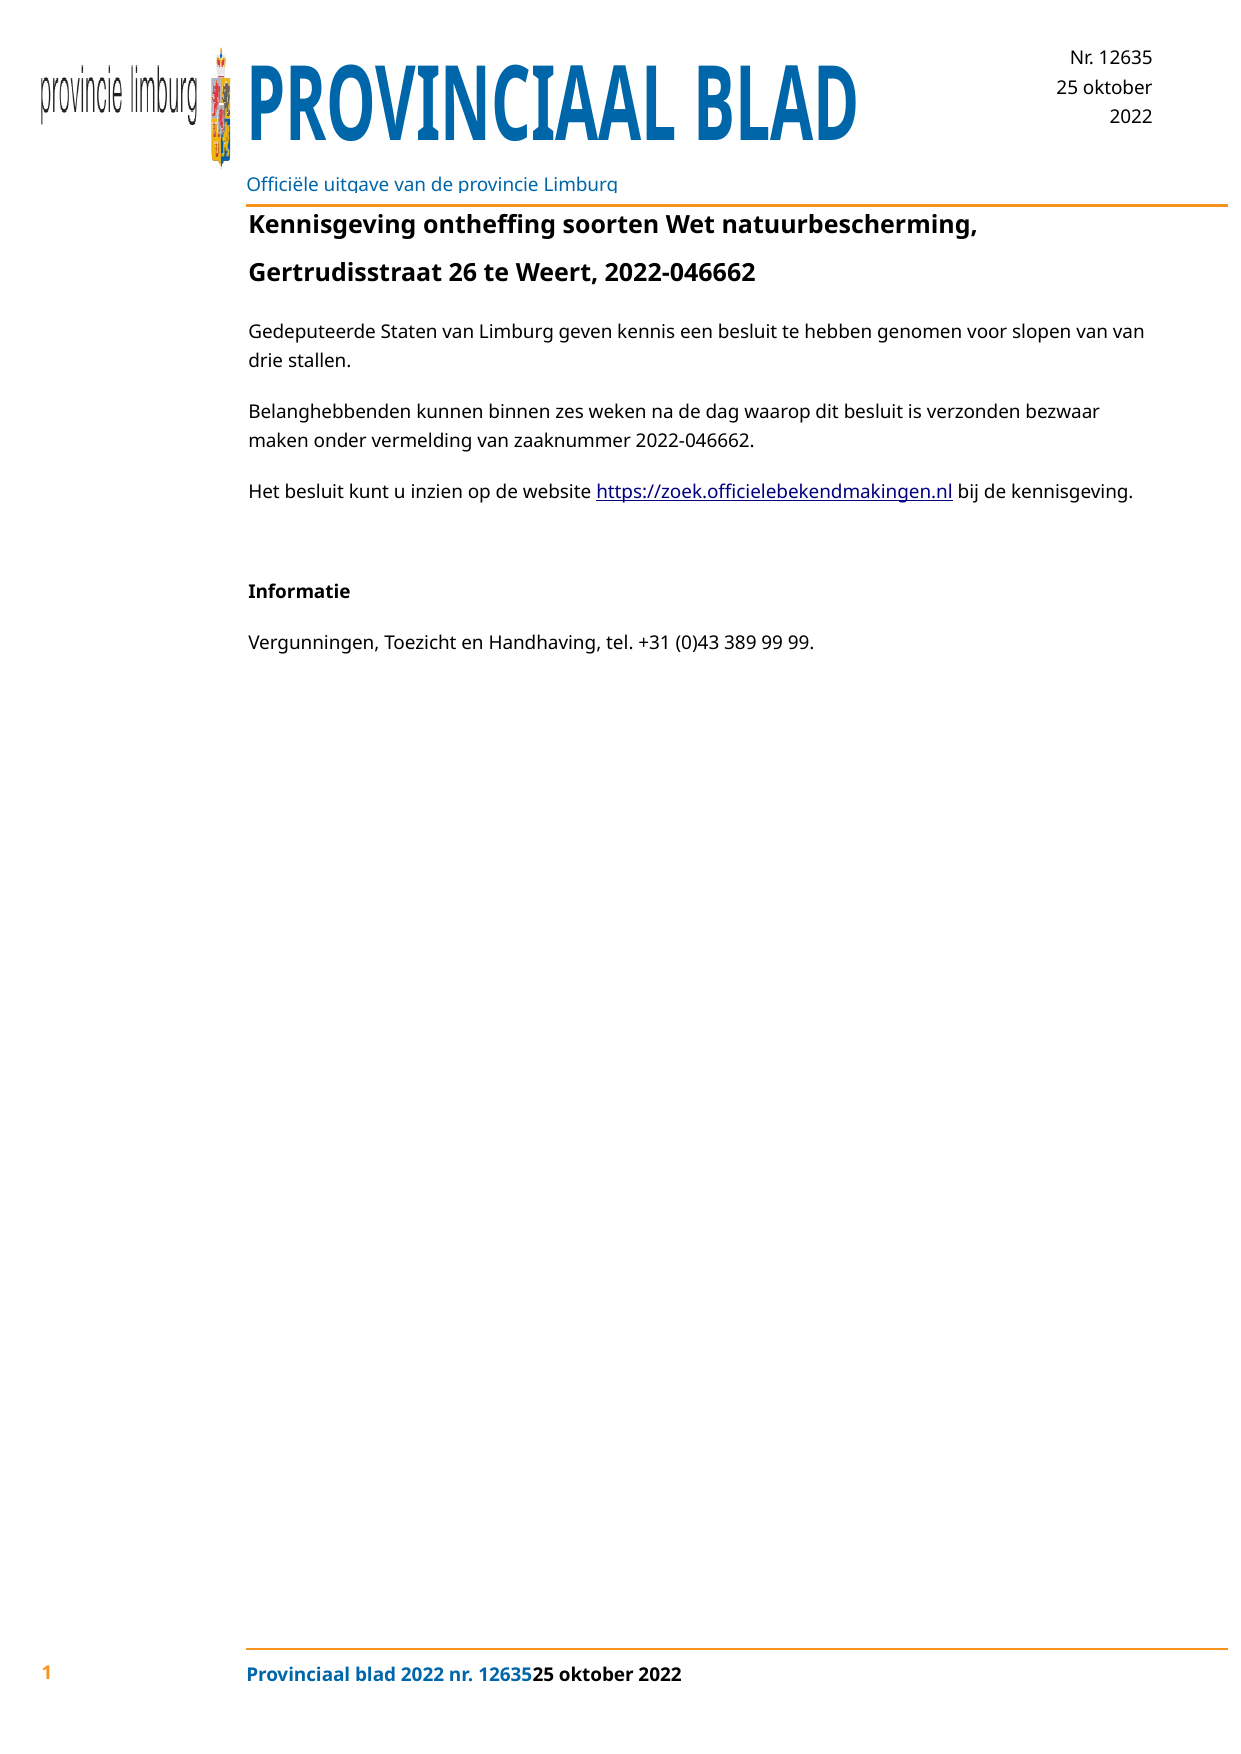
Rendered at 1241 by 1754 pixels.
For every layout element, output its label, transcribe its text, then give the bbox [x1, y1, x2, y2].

text Gedeputeerde Staten van Limburg geven kennis een besluit te hebben genomen voor slopen van van drie stallen. [248, 318, 1152, 373]
text Informatie [248, 579, 1152, 604]
text Het besluit kunt u inzien op de website https://zoek.officielebekendmakingen.nl bij de kennisgeving. [248, 478, 1152, 504]
text Vergunningen, Toezicht en Handhaving, tel. +31 (0)43 389 99 99. [248, 629, 1152, 655]
text Kennisgeving ontheffing soorten Wet natuurbescherming, Gertrudisstraat 26 te Weert, 2022-046662 [248, 207, 1152, 288]
picture [41, 47, 231, 172]
text Belanghebbenden kunnen binnen zes weken na de dag waarop dit besluit is verzonden bezwaar maken onder vermelding van zaaknummer 2022-046662. [248, 398, 1152, 453]
